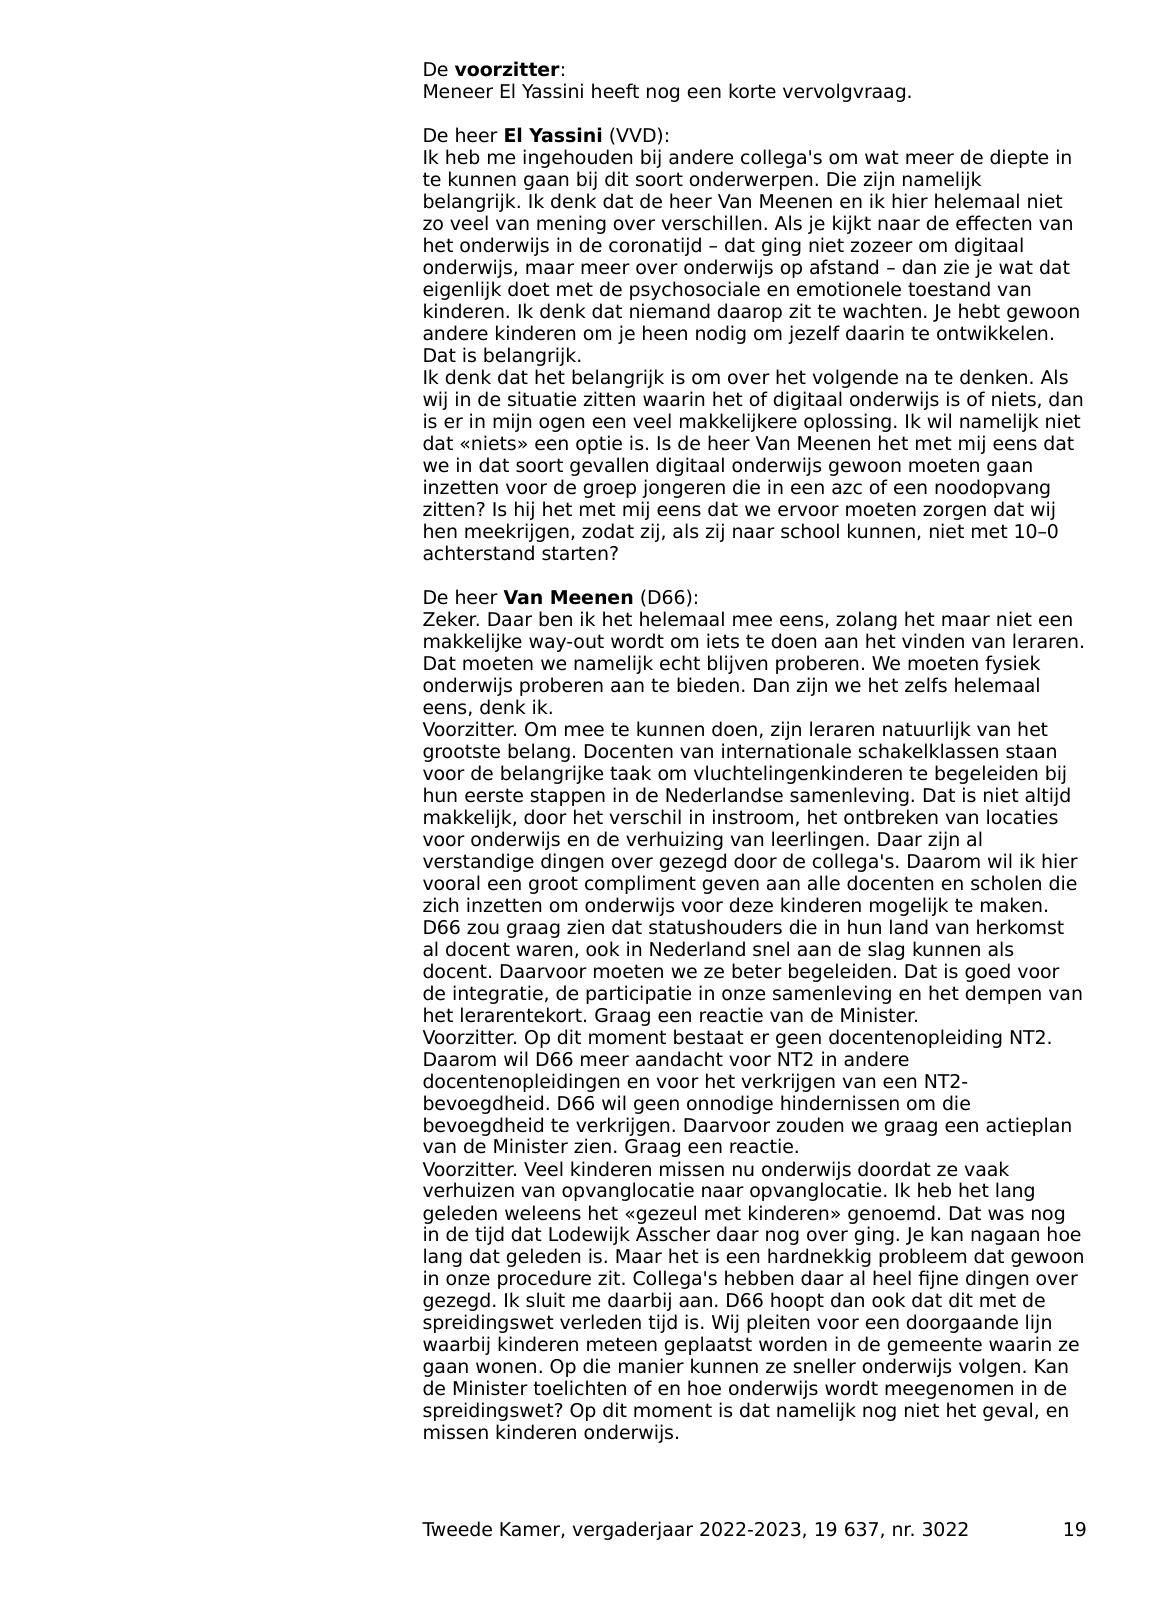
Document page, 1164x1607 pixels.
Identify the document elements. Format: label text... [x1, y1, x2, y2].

text De voorzitter: [422, 59, 1087, 81]
text Zeker. Daar ben ik het helemaal mee eens, zolang het maar niet een makkelijke way-out wordt om iets te doen aan het vinden van leraren. Dat moeten we namelijk echt blijven proberen. We moeten fysiek onderwijs proberen aan te bieden. Dan zijn we het zelfs helemaal eens, denk ik. [422, 609, 1087, 719]
text De heer Van Meenen (D66): [422, 587, 1087, 609]
text Voorzitter. Op dit moment bestaat er geen docentenopleiding NT2. Daarom wil D66 meer aandacht voor NT2 in andere docentenopleidingen en voor het verkrijgen van een NT2-bevoegdheid. D66 wil geen onnodige hindernissen om die bevoegdheid te verkrijgen. Daarvoor zouden we graag een actieplan van de Minister zien. Graag een reactie. [422, 1027, 1087, 1158]
text Ik denk dat het belangrijk is om over het volgende na te denken. Als wij in de situatie zitten waarin het of digitaal onderwijs is of niets, dan is er in mijn ogen een veel makkelijkere oplossing. Ik wil namelijk niet dat «niets» een optie is. Is de heer Van Meenen het met mij eens dat we in dat soort gevallen digitaal onderwijs gewoon moeten gaan inzetten voor de groep jongeren die in een azc of een noodopvang zitten? Is hij het met mij eens dat we ervoor moeten zorgen dat wij hen meekrijgen, zodat zij, als zij naar school kunnen, niet met 10–0 achterstand starten? [422, 367, 1087, 565]
text Meneer El Yassini heeft nog een korte vervolgvraag. [422, 81, 1087, 103]
text Voorzitter. Veel kinderen missen nu onderwijs doordat ze vaak verhuizen van opvanglocatie naar opvanglocatie. Ik heb het lang geleden weleens het «gezeul met kinderen» genoemd. Dat was nog in de tijd dat Lodewijk Asscher daar nog over ging. Je kan nagaan hoe lang dat geleden is. Maar het is een hardnekkig probleem dat gewoon in onze procedure zit. Collega's hebben daar al heel fijne dingen over gezegd. Ik sluit me daarbij aan. D66 hoopt dan ook dat dit met de spreidingswet verleden tijd is. Wij pleiten voor een doorgaande lijn waarbij kinderen meteen geplaatst worden in de gemeente waarin ze gaan wonen. Op die manier kunnen ze sneller onderwijs volgen. Kan de Minister toelichten of en hoe onderwijs wordt meegenomen in de spreidingswet? Op dit moment is dat namelijk nog niet het geval, en missen kinderen onderwijs. [422, 1158, 1087, 1444]
text De heer El Yassini (VVD): [422, 125, 1087, 147]
text Ik heb me ingehouden bij andere collega's om wat meer de diepte in te kunnen gaan bij dit soort onderwerpen. Die zijn namelijk belangrijk. Ik denk dat de heer Van Meenen en ik hier helemaal niet zo veel van mening over verschillen. Als je kijkt naar de effecten van het onderwijs in de coronatijd – dat ging niet zozeer om digitaal onderwijs, maar meer over onderwijs op afstand – dan zie je wat dat eigenlijk doet met de psychosociale en emotionele toestand van kinderen. Ik denk dat niemand daarop zit te wachten. Je hebt gewoon andere kinderen om je heen nodig om jezelf daarin te ontwikkelen. Dat is belangrijk. [422, 147, 1087, 367]
text Voorzitter. Om mee te kunnen doen, zijn leraren natuurlijk van het grootste belang. Docenten van internationale schakelklassen staan voor de belangrijke taak om vluchtelingenkinderen te begeleiden bij hun eerste stappen in de Nederlandse samenleving. Dat is niet altijd makkelijk, door het verschil in instroom, het ontbreken van locaties voor onderwijs en de verhuizing van leerlingen. Daar zijn al verstandige dingen over gezegd door de collega's. Daarom wil ik hier vooral een groot compliment geven aan alle docenten en scholen die zich inzetten om onderwijs voor deze kinderen mogelijk te maken. D66 zou graag zien dat statushouders die in hun land van herkomst al docent waren, ook in Nederland snel aan de slag kunnen als docent. Daarvoor moeten we ze beter begeleiden. Dat is goed voor de integratie, de participatie in onze samenleving en het dempen van het lerarentekort. Graag een reactie van de Minister. [422, 719, 1087, 1027]
